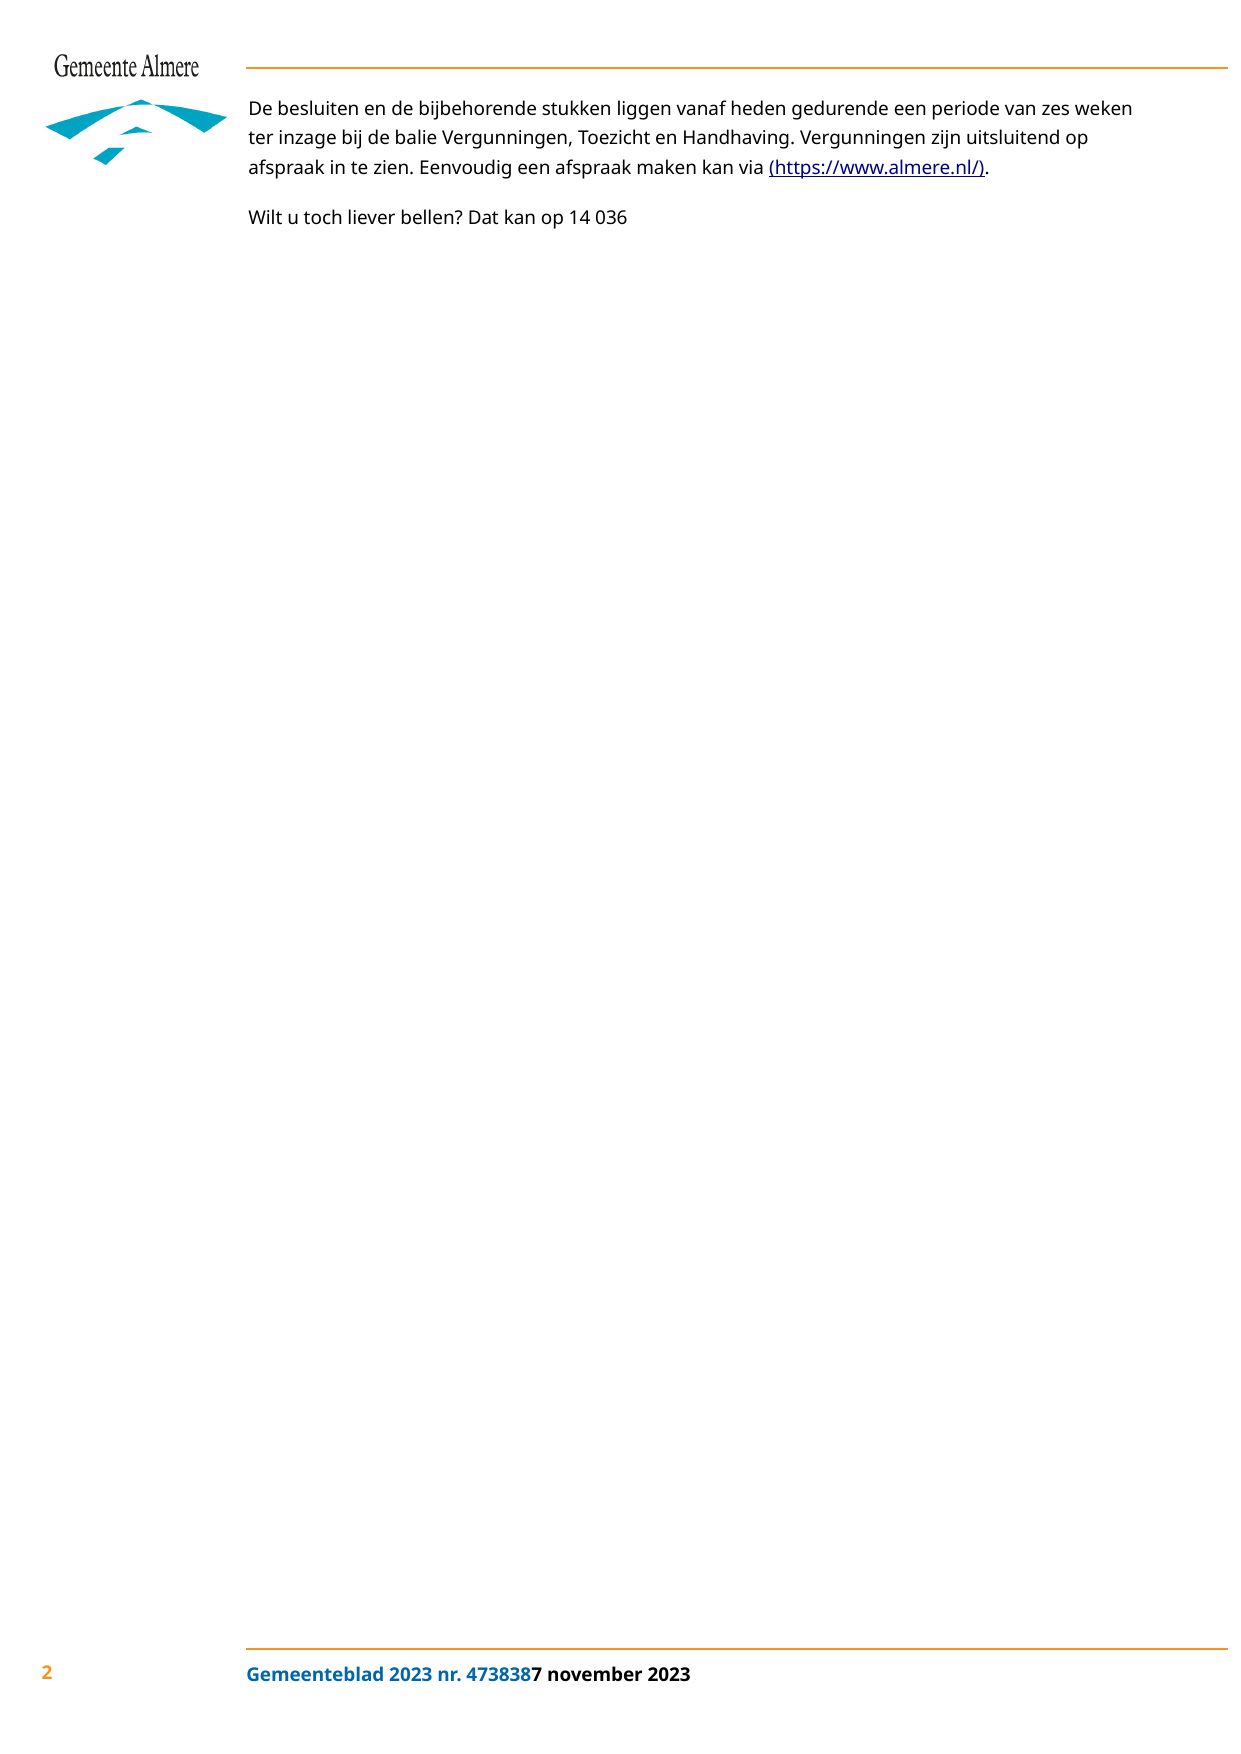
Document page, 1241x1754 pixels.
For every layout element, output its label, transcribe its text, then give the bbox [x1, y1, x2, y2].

picture [41, 47, 231, 172]
text Wilt u toch liever bellen? Dat kan op 14 036 [248, 204, 1152, 230]
text De besluiten en de bijbehorende stukken liggen vanaf heden gedurende een periode van zes weken ter inzage bij de balie Vergunningen, Toezicht en Handhaving. Vergunningen zijn uitsluitend op afspraak in te zien. Eenvoudig een afspraak maken kan via (https://www.almere.nl/). [248, 95, 1152, 180]
